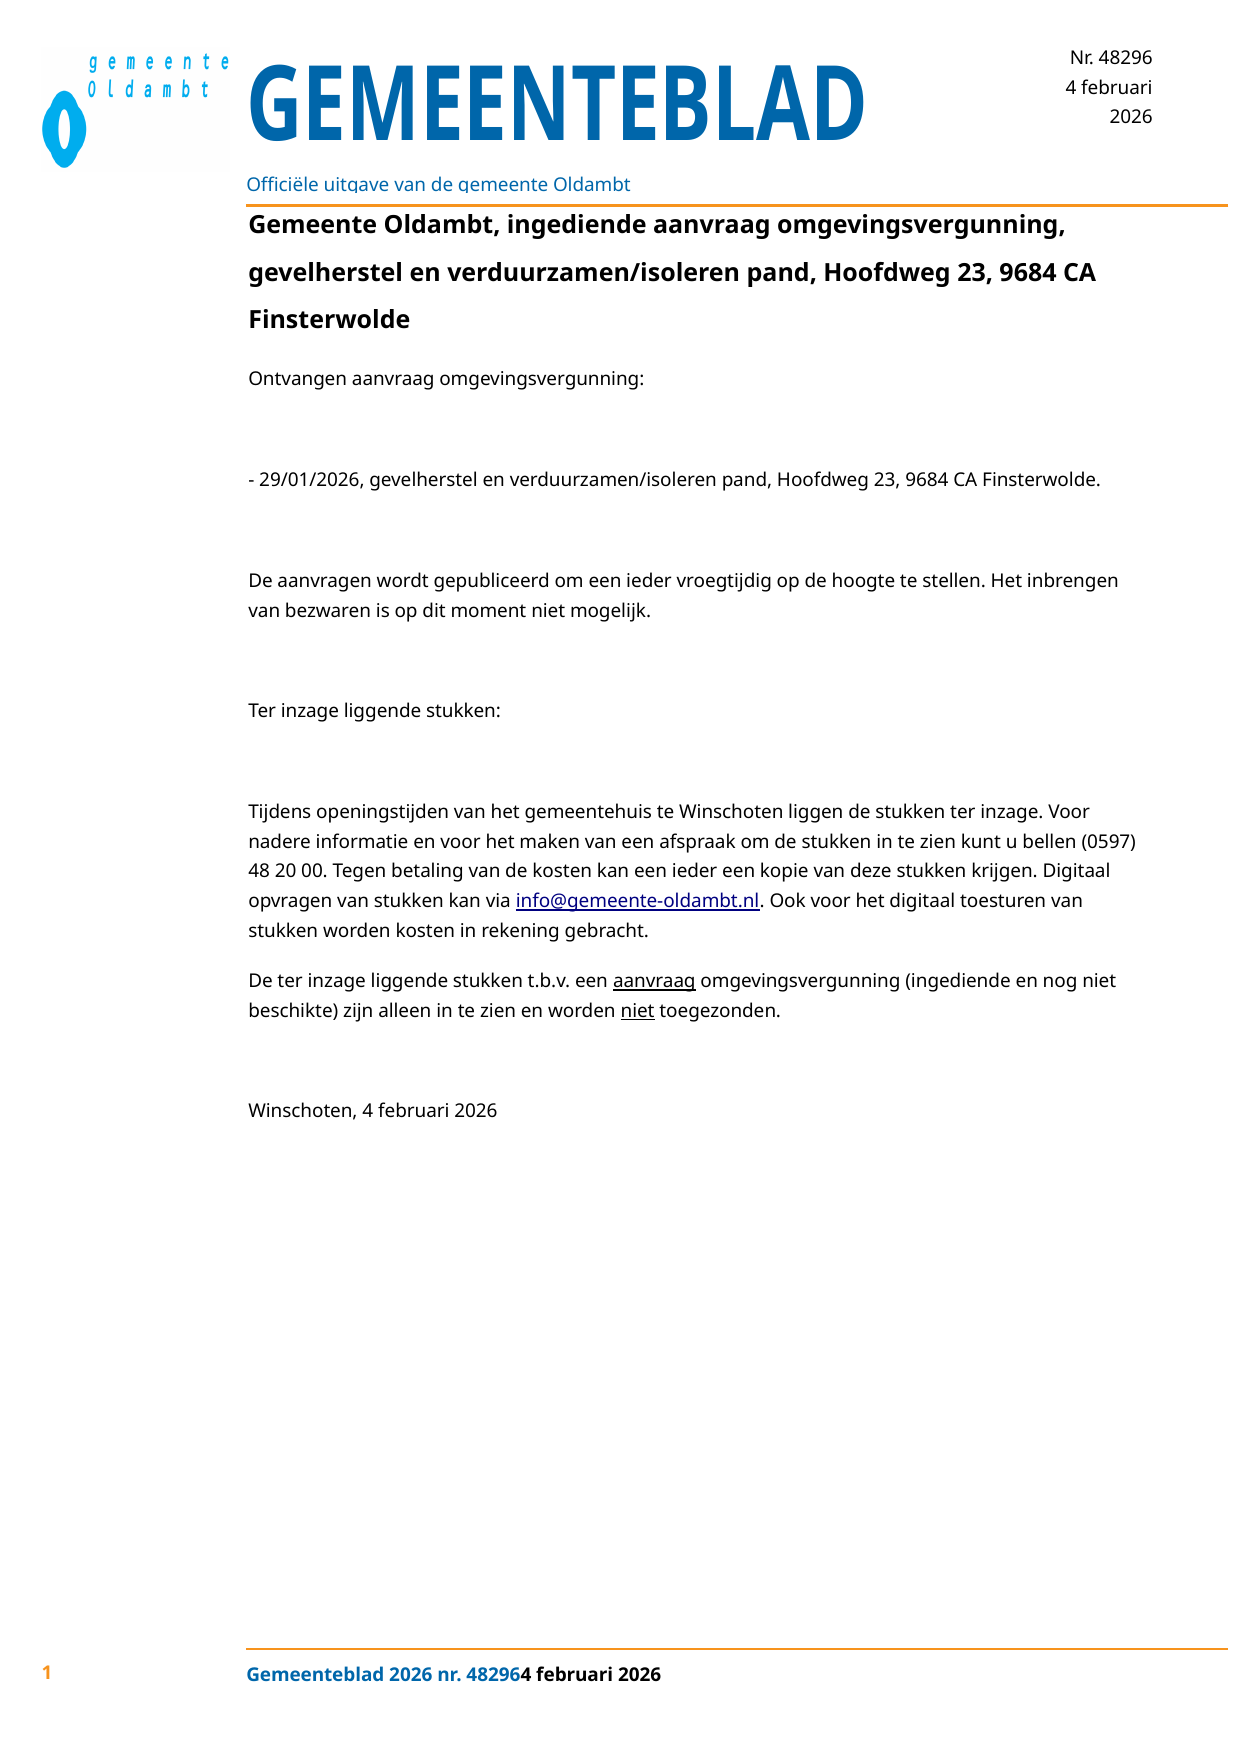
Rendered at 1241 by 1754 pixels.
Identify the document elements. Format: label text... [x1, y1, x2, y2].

picture [41, 47, 231, 172]
text Gemeente Oldambt, ingediende aanvraag omgevingsvergunning, gevelherstel en verduurzamen/isoleren pand, Hoofdweg 23, 9684 CA Finsterwolde [248, 207, 1152, 336]
text Tijdens openingstijden van het gemeentehuis te Winschoten liggen de stukken ter inzage. Voor nadere informatie en voor het maken van een afspraak om de stukken in te zien kunt u bellen (0597) 48 20 00. Tegen betaling van de kosten kan een ieder een kopie van deze stukken krijgen. Digitaal opvragen van stukken kan via info@gemeente-oldambt.nl. Ook voor het digitaal toesturen van stukken worden kosten in rekening gebracht. [248, 798, 1152, 942]
text De aanvragen wordt gepubliceerd om een ieder vroegtijdig op de hoogte te stellen. Het inbrengen van bezwaren is op dit moment niet mogelijk. [248, 567, 1152, 622]
text Ter inzage liggende stukken: [248, 698, 1152, 723]
text - 29/01/2026, gevelherstel en verduurzamen/isoleren pand, Hoofdweg 23, 9684 CA Finsterwolde. [248, 466, 1152, 492]
text Winschoten, 4 februari 2026 [248, 1098, 1152, 1123]
text Ontvangen aanvraag omgevingsvergunning: [248, 366, 1152, 391]
text De ter inzage liggende stukken t.b.v. een aanvraag omgevingsvergunning (ingediende en nog niet beschikte) zijn alleen in te zien en worden niet toegezonden. [248, 967, 1152, 1022]
